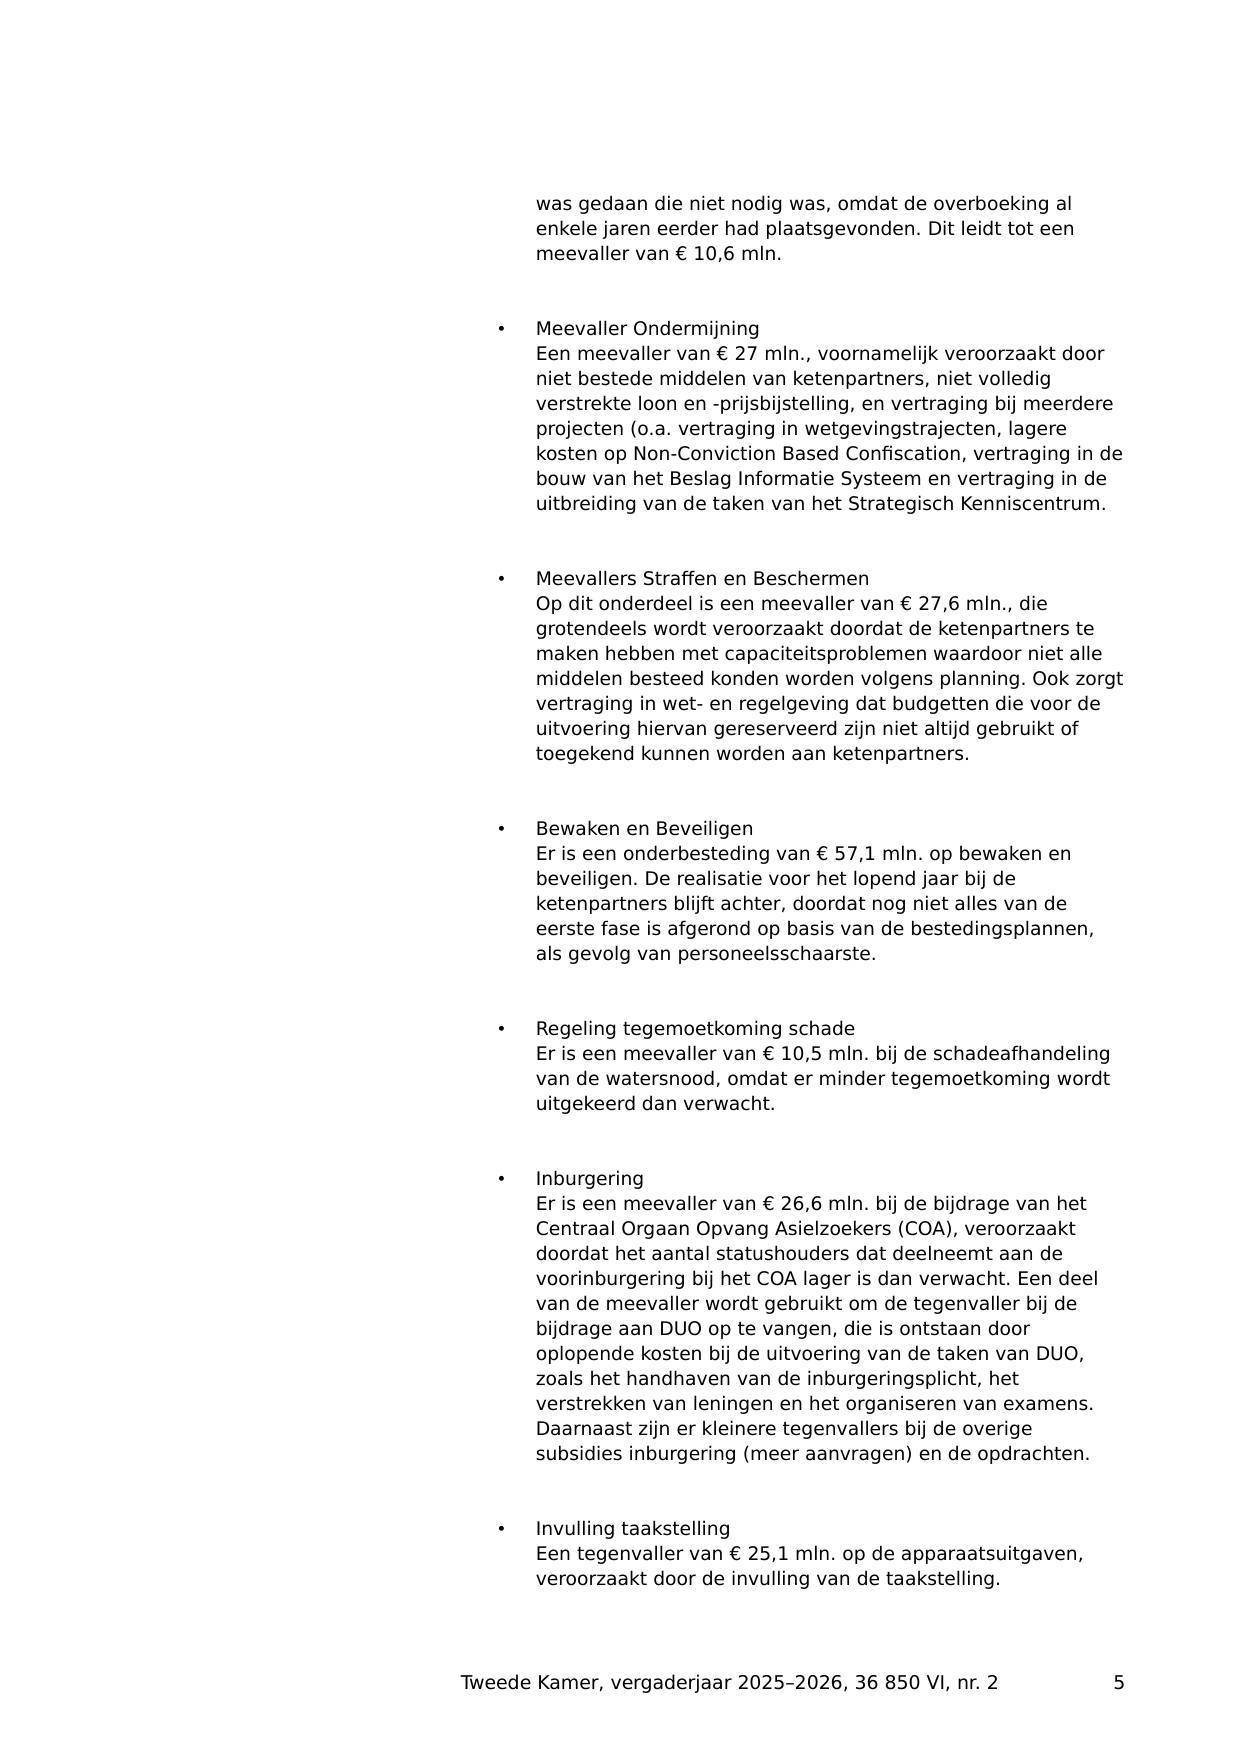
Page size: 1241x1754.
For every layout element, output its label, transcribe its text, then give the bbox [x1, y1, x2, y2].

list was gedaan die niet nodig was, omdat de overboeking al enkele jaren eerder had plaatsgevonden. Dit leidt tot een meevaller van € 10,6 mln. [498, 191, 1125, 316]
list Op dit onderdeel is een meevaller van € 27,6 mln., die grotendeels wordt veroorzaakt doordat de ketenpartners te maken hebben met capaciteitsproblemen waardoor niet alle middelen besteed konden worden volgens planning. Ook zorgt vertraging in wet- en regelgeving dat budgetten die voor de uitvoering hiervan gereserveerd zijn niet altijd gebruikt of toegekend kunnen worden aan ketenpartners. [498, 591, 1125, 816]
list Meevaller Ondermijning Een meevaller van € 27 mln., voornamelijk veroorzaakt door niet bestede middelen van ketenpartners, niet volledig verstrekte loon en -prijsbijstelling, en vertraging bij meerdere projecten (o.a. vertraging in wetgevingstrajecten, lagere kosten op Non-Conviction Based Confiscation, vertraging in de bouw van het Beslag Informatie Systeem en vertraging in de uitbreiding van de taken van het Strategisch Kenniscentrum. [498, 316, 1125, 566]
list Meevallers Straffen en Beschermen [498, 566, 1125, 591]
list Regeling tegemoetkoming schade Er is een meevaller van € 10,5 mln. bij de schadeafhandeling van de watersnood, omdat er minder tegemoetkoming wordt uitgekeerd dan verwacht. [498, 1016, 1125, 1166]
list Invulling taakstelling Een tegenvaller van € 25,1 mln. op de apparaatsuitgaven, veroorzaakt door de invulling van de taakstelling. [498, 1516, 1125, 1616]
list Inburgering Er is een meevaller van € 26,6 mln. bij de bijdrage van het Centraal Orgaan Opvang Asielzoekers (COA), veroorzaakt doordat het aantal statushouders dat deelneemt aan de voorinburgering bij het COA lager is dan verwacht. Een deel van de meevaller wordt gebruikt om de tegenvaller bij de bijdrage aan DUO op te vangen, die is ontstaan door oplopende kosten bij de uitvoering van de taken van DUO, zoals het handhaven van de inburgeringsplicht, het verstrekken van leningen en het organiseren van examens. Daarnaast zijn er kleinere tegenvallers bij de overige subsidies inburgering (meer aanvragen) en de opdrachten. [498, 1166, 1125, 1516]
list Bewaken en Beveiligen Er is een onderbesteding van € 57,1 mln. op bewaken en beveiligen. De realisatie voor het lopend jaar bij de ketenpartners blijft achter, doordat nog niet alles van de eerste fase is afgerond op basis van de bestedingsplannen, als gevolg van personeelsschaarste. [498, 816, 1125, 1016]
